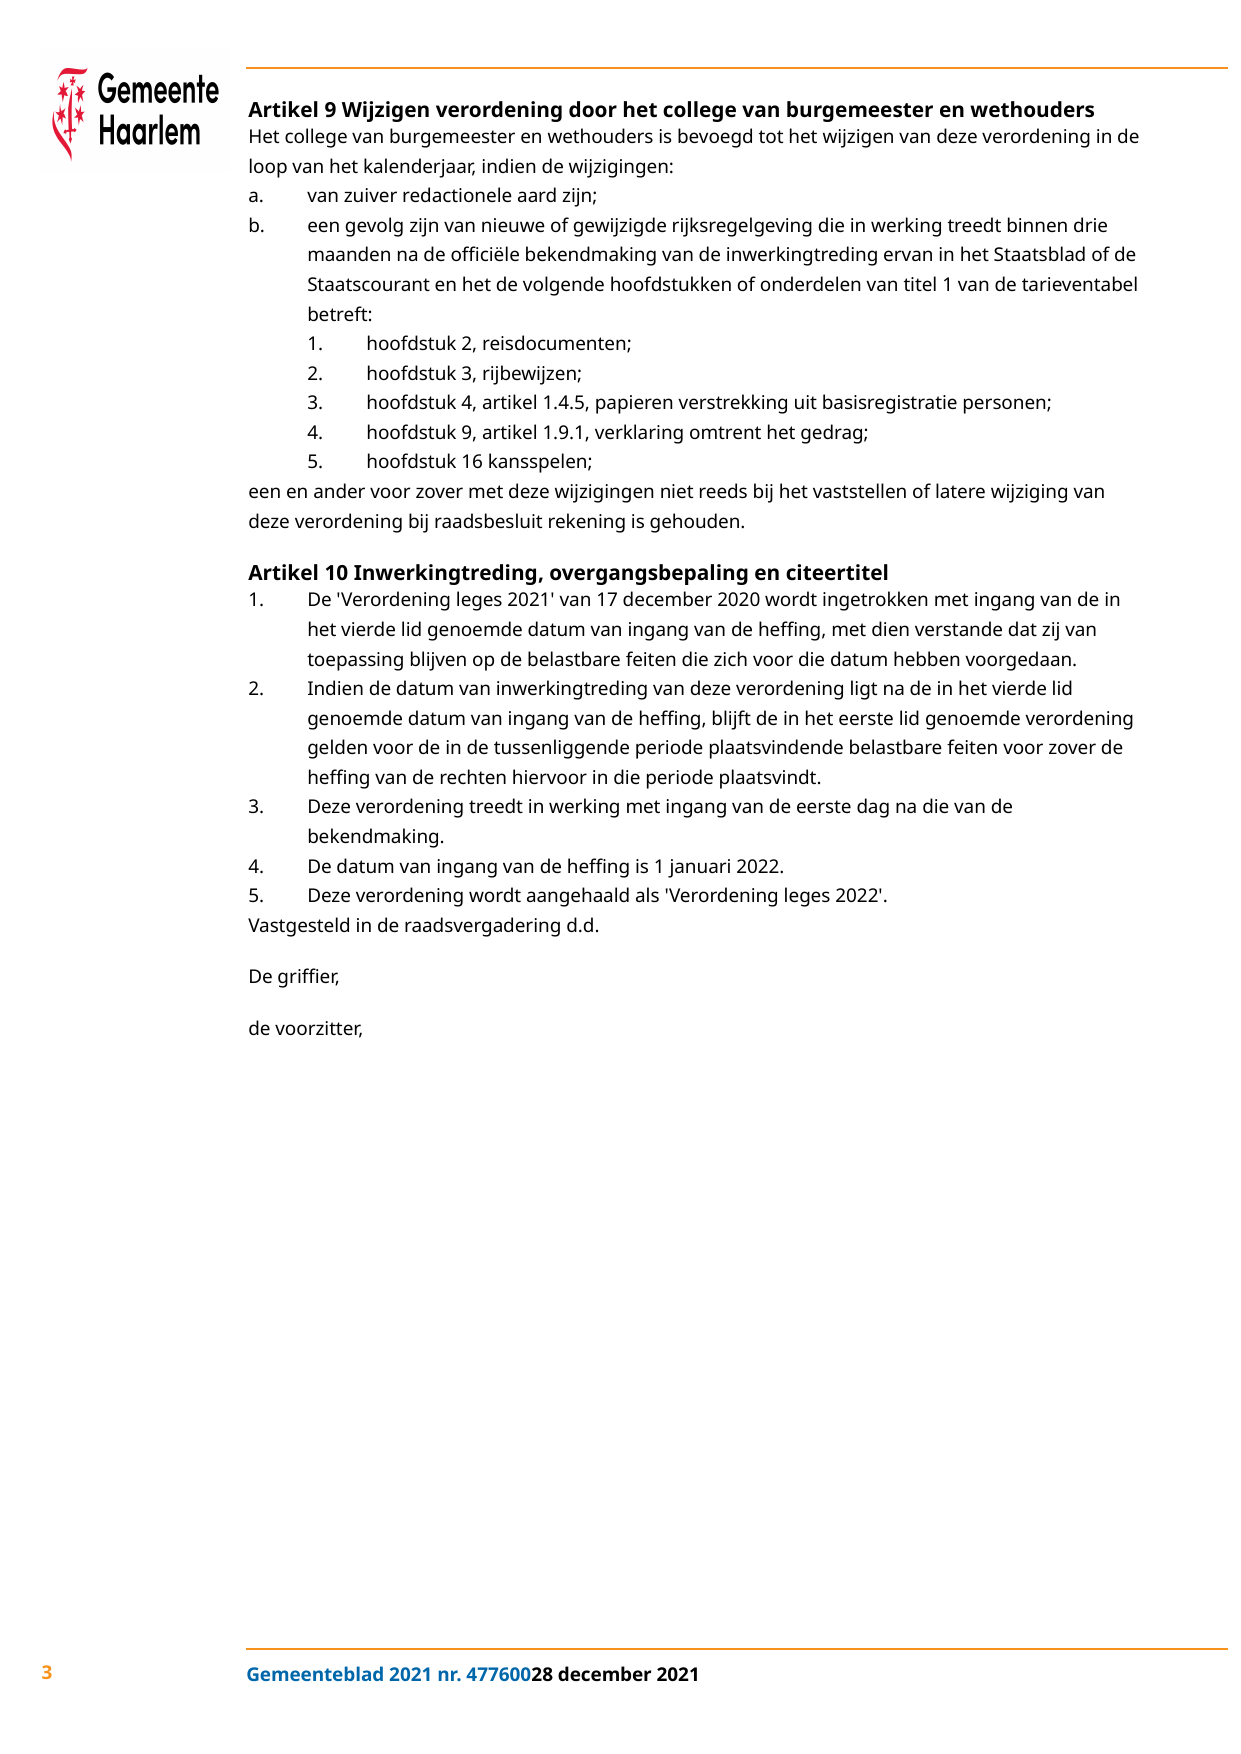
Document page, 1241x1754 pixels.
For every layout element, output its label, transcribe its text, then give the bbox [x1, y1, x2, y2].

text Vastgesteld in de raadsvergadering d.d. [248, 912, 1152, 938]
text Artikel 9 Wijzigen verordening door het college van burgemeester en wethouders [248, 95, 1152, 123]
list Deze verordening treedt in werking met ingang van de eerste dag na die van de bekendmaking. [248, 794, 1152, 849]
list een gevolg zijn van nieuwe of gewijzigde rijksregelgeving die in werking treedt binnen drie maanden na de officiële bekendmaking van de inwerkingtreding ervan in het Staatsblad of de Staatscourant en het de volgende hoofdstukken of onderdelen van titel 1 van de tarieventabel betreft: [248, 212, 1152, 326]
list De 'Verordening leges 2021' van 17 december 2020 wordt ingetrokken met ingang van de in het vierde lid genoemde datum van ingang van de heffing, met dien verstande dat zij van toepassing blijven op de belastbare feiten die zich voor die datum hebben voorgedaan. [248, 587, 1152, 672]
list Indien de datum van inwerkingtreding van deze verordening ligt na de in het vierde lid genoemde datum van ingang van de heffing, blijft de in het eerste lid genoemde verordening gelden voor de in de tussenliggende periode plaatsvindende belastbare feiten voor zover de heffing van de rechten hiervoor in die periode plaatsvindt. [248, 675, 1152, 790]
text Artikel 10 Inwerkingtreding, overgangsbepaling en citeertitel [248, 558, 1152, 587]
list hoofdstuk 16 kansspelen; [307, 449, 1152, 474]
list Deze verordening wordt aangehaald als 'Verordening leges 2022'. [248, 882, 1152, 908]
text Het college van burgemeester en wethouders is bevoegd tot het wijzigen van deze verordening in de loop van het kalenderjaar, indien de wijzigingen: [248, 123, 1152, 178]
list hoofdstuk 2, reisdocumenten; [307, 330, 1152, 356]
list De datum van ingang van de heffing is 1 januari 2022. [248, 853, 1152, 879]
list hoofdstuk 9, artikel 1.9.1, verklaring omtrent het gedrag; [307, 419, 1152, 445]
text De griffier, [248, 963, 1152, 989]
picture [41, 47, 231, 172]
text de voorzitter, [248, 1015, 1152, 1041]
list hoofdstuk 4, artikel 1.4.5, papieren verstrekking uit basisregistratie personen; [307, 389, 1152, 415]
list van zuiver redactionele aard zijn; [248, 182, 1152, 208]
list hoofdstuk 3, rijbewijzen; [307, 360, 1152, 386]
text een en ander voor zover met deze wijzigingen niet reeds bij het vaststellen of latere wijziging van deze verordening bij raadsbesluit rekening is gehouden. [248, 478, 1152, 533]
